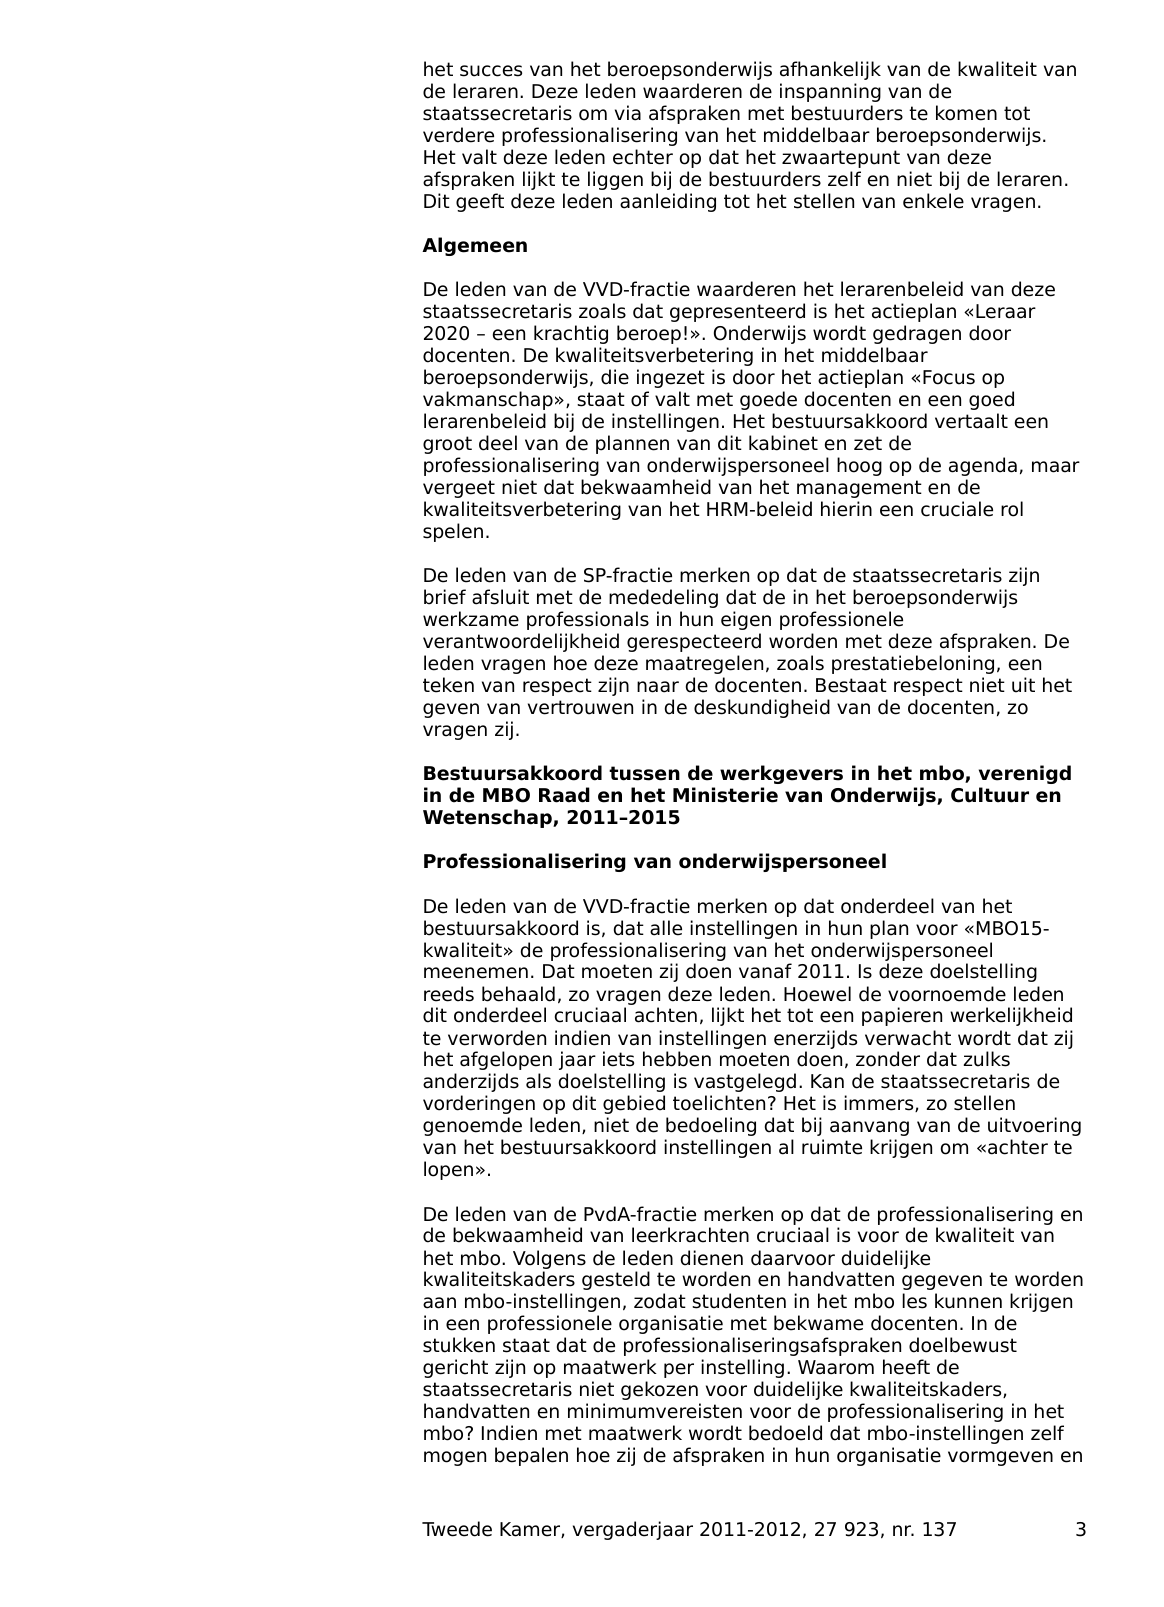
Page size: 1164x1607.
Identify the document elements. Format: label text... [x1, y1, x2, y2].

subtitle Bestuursakkoord tussen de werkgevers in het mbo, verenigd in de MBO Raad en het Ministerie van Onderwijs, Cultuur en Wetenschap, 2011–2015 [422, 763, 1087, 829]
subtitle Professionalisering van onderwijspersoneel [422, 851, 1087, 873]
text het succes van het beroepsonderwijs afhankelijk van de kwaliteit van de leraren. Deze leden waarderen de inspanning van de staatssecretaris om via afspraken met bestuurders te komen tot verdere professionalisering van het middelbaar beroepsonderwijs. Het valt deze leden echter op dat het zwaartepunt van deze afspraken lijkt te liggen bij de bestuurders zelf en niet bij de leraren. Dit geeft deze leden aanleiding tot het stellen van enkele vragen. [422, 59, 1087, 213]
text De leden van de VVD-fractie merken op dat onderdeel van het bestuursakkoord is, dat alle instellingen in hun plan voor «MBO15-kwaliteit» de professionalisering van het onderwijspersoneel meenemen. Dat moeten zij doen vanaf 2011. Is deze doelstelling reeds behaald, zo vragen deze leden. Hoewel de voornoemde leden dit onderdeel cruciaal achten, lijkt het tot een papieren werkelijkheid te verworden indien van instellingen enerzijds verwacht wordt dat zij het afgelopen jaar iets hebben moeten doen, zonder dat zulks anderzijds als doelstelling is vastgelegd. Kan de staatssecretaris de vorderingen op dit gebied toelichten? Het is immers, zo stellen genoemde leden, niet de bedoeling dat bij aanvang van de uitvoering van het bestuursakkoord instellingen al ruimte krijgen om «achter te lopen». [422, 896, 1087, 1181]
text De leden van de VVD-fractie waarderen het lerarenbeleid van deze staatssecretaris zoals dat gepresenteerd is het actieplan «Leraar 2020 – een krachtig beroep!». Onderwijs wordt gedragen door docenten. De kwaliteitsverbetering in het middelbaar beroepsonderwijs, die ingezet is door het actieplan «Focus op vakmanschap», staat of valt met goede docenten en een goed lerarenbeleid bij de instellingen. Het bestuursakkoord vertaalt een groot deel van de plannen van dit kabinet en zet de professionalisering van onderwijspersoneel hoog op de agenda, maar vergeet niet dat bekwaamheid van het management en de kwaliteitsverbetering van het HRM-beleid hierin een cruciale rol spelen. [422, 279, 1087, 543]
text De leden van de PvdA-fractie merken op dat de professionalisering en de bekwaamheid van leerkrachten cruciaal is voor de kwaliteit van het mbo. Volgens de leden dienen daarvoor duidelijke kwaliteitskaders gesteld te worden en handvatten gegeven te worden aan mbo-instellingen, zodat studenten in het mbo les kunnen krijgen in een professionele organisatie met bekwame docenten. In de stukken staat dat de professionaliseringsafspraken doelbewust gericht zijn op maatwerk per instelling. Waarom heeft de staatssecretaris niet gekozen voor duidelijke kwaliteitskaders, handvatten en minimumvereisten voor de professionalisering in het mbo? Indien met maatwerk wordt bedoeld dat mbo-instellingen zelf mogen bepalen hoe zij de afspraken in hun organisatie vormgeven en [422, 1203, 1087, 1467]
text De leden van de SP-fractie merken op dat de staatssecretaris zijn brief afsluit met de mededeling dat de in het beroepsonderwijs werkzame professionals in hun eigen professionele verantwoordelijkheid gerespecteerd worden met deze afspraken. De leden vragen hoe deze maatregelen, zoals prestatiebeloning, een teken van respect zijn naar de docenten. Bestaat respect niet uit het geven van vertrouwen in de deskundigheid van de docenten, zo vragen zij. [422, 565, 1087, 741]
subtitle Algemeen [422, 235, 1087, 257]
